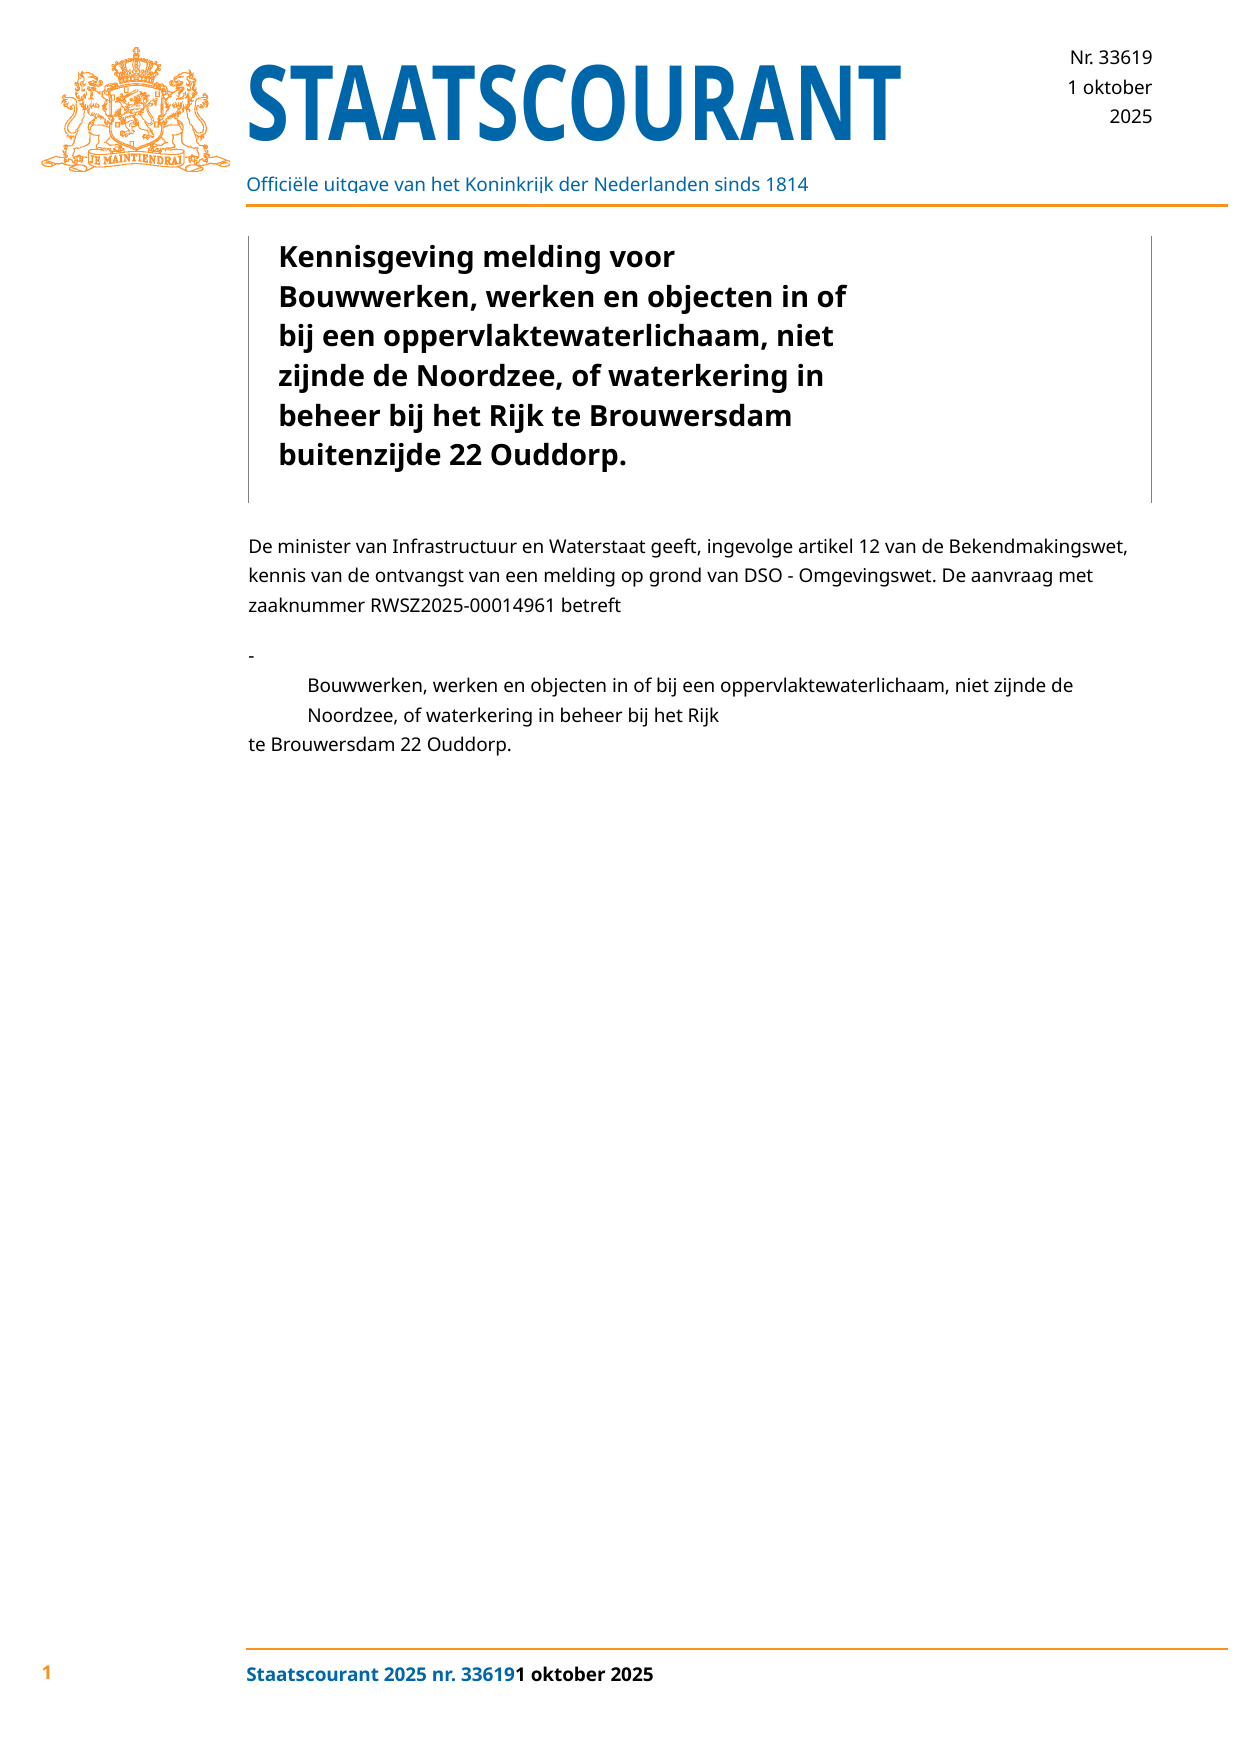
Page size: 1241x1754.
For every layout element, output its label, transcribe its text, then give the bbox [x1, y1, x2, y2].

picture [41, 47, 231, 172]
table_header [1090, 236, 1151, 413]
picture [912, 236, 1090, 414]
text te Brouwersdam 22 Ouddorp. [248, 731, 1152, 757]
list Bouwwerken, werken en objecten in of bij een oppervlaktewaterlichaam, niet zijnde de Noordzee, of waterkering in beheer bij het Rijk [248, 672, 1152, 727]
table_header [850, 414, 1151, 503]
text De minister van Infrastructuur en Waterstaat geeft, ingevolge artikel 12 van de Bekendmakingswet, kennis van de ontvangst van een melding op grond van DSO - Omgevingswet. De aanvraag met zaaknummer RWSZ2025-00014961 betreft [248, 533, 1152, 618]
table_header Kennisgeving melding voor Bouwwerken, werken en objecten in of bij een oppervlaktewaterlichaam, niet zijnde de Noordzee, of waterkering in beheer bij het Rijk te Brouwersdam buitenzijde 22 Ouddorp. [249, 236, 850, 503]
table_header [850, 236, 912, 413]
